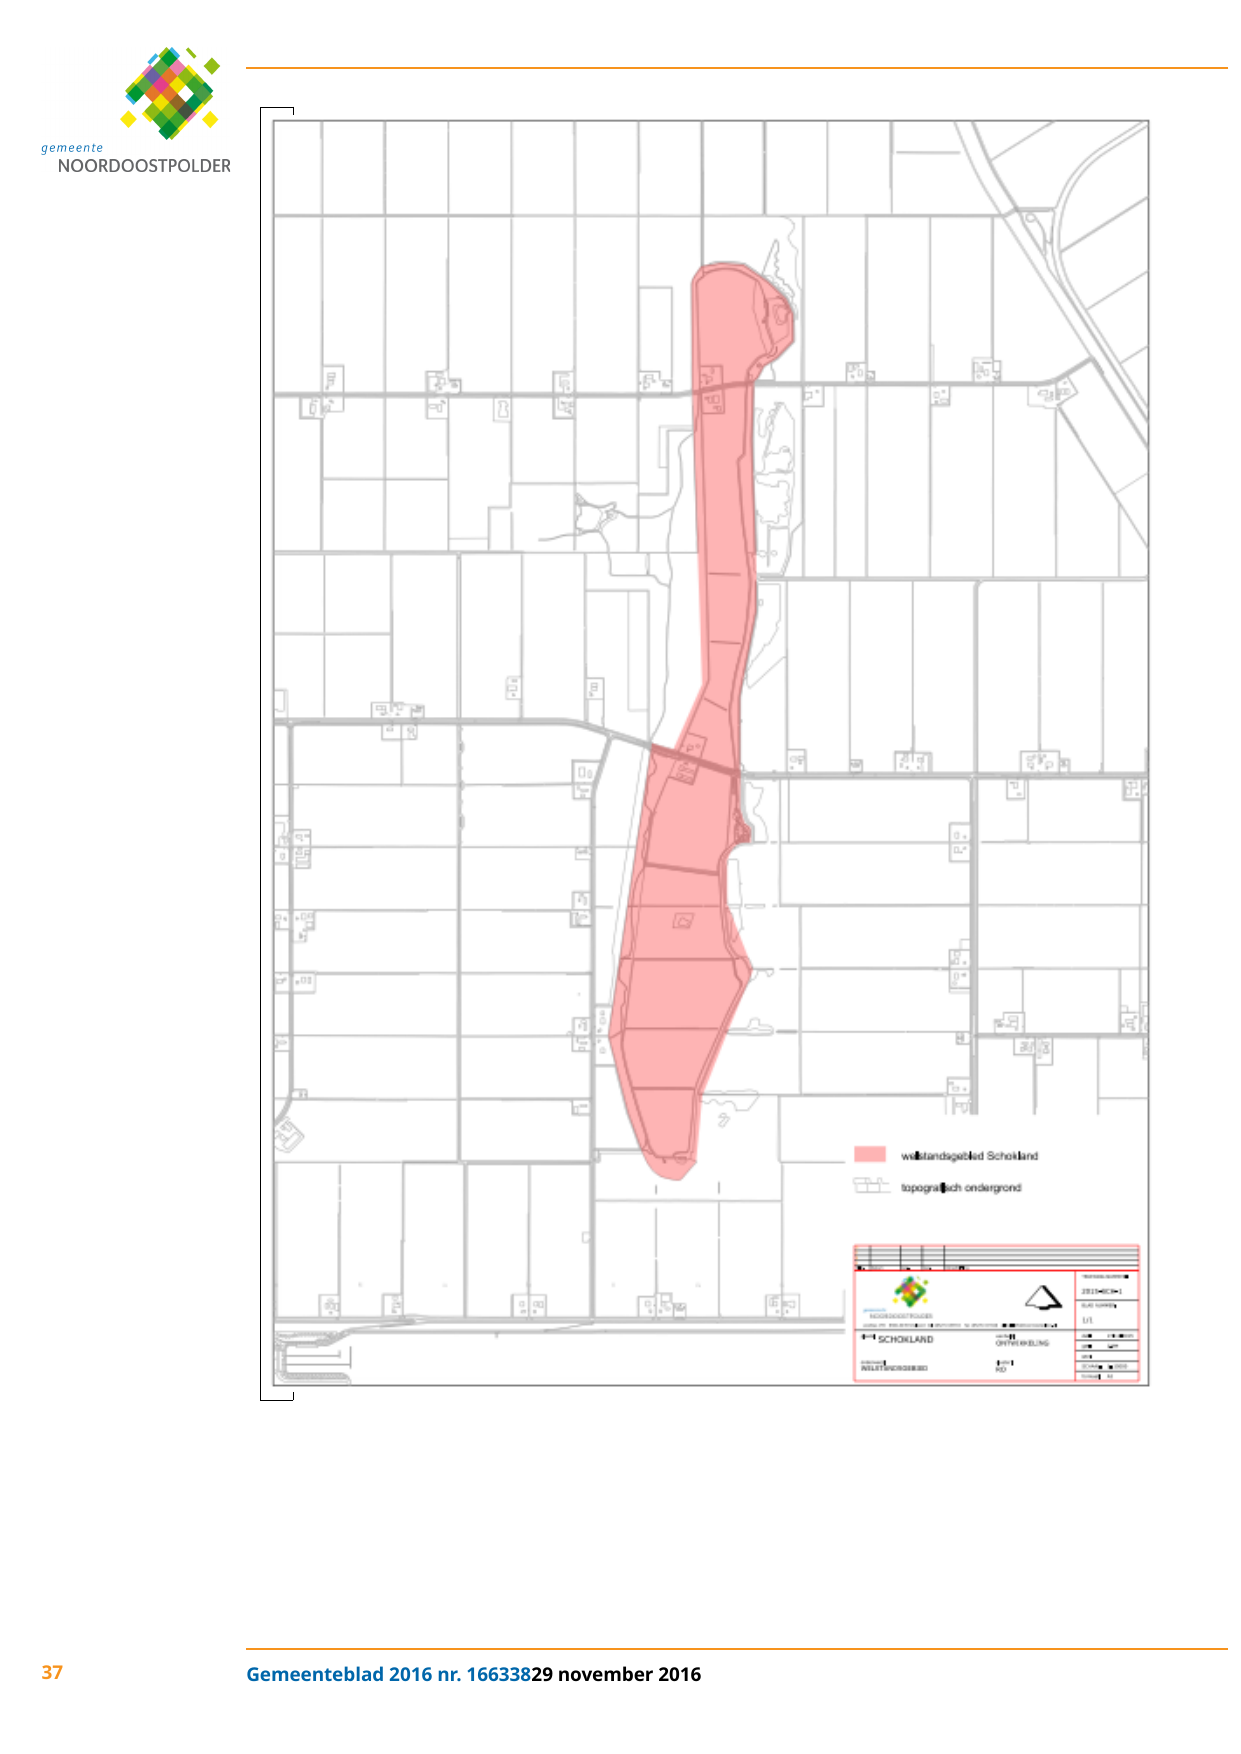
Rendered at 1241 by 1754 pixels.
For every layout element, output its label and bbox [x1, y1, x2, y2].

picture [41, 47, 231, 172]
picture [268, 115, 1155, 1392]
